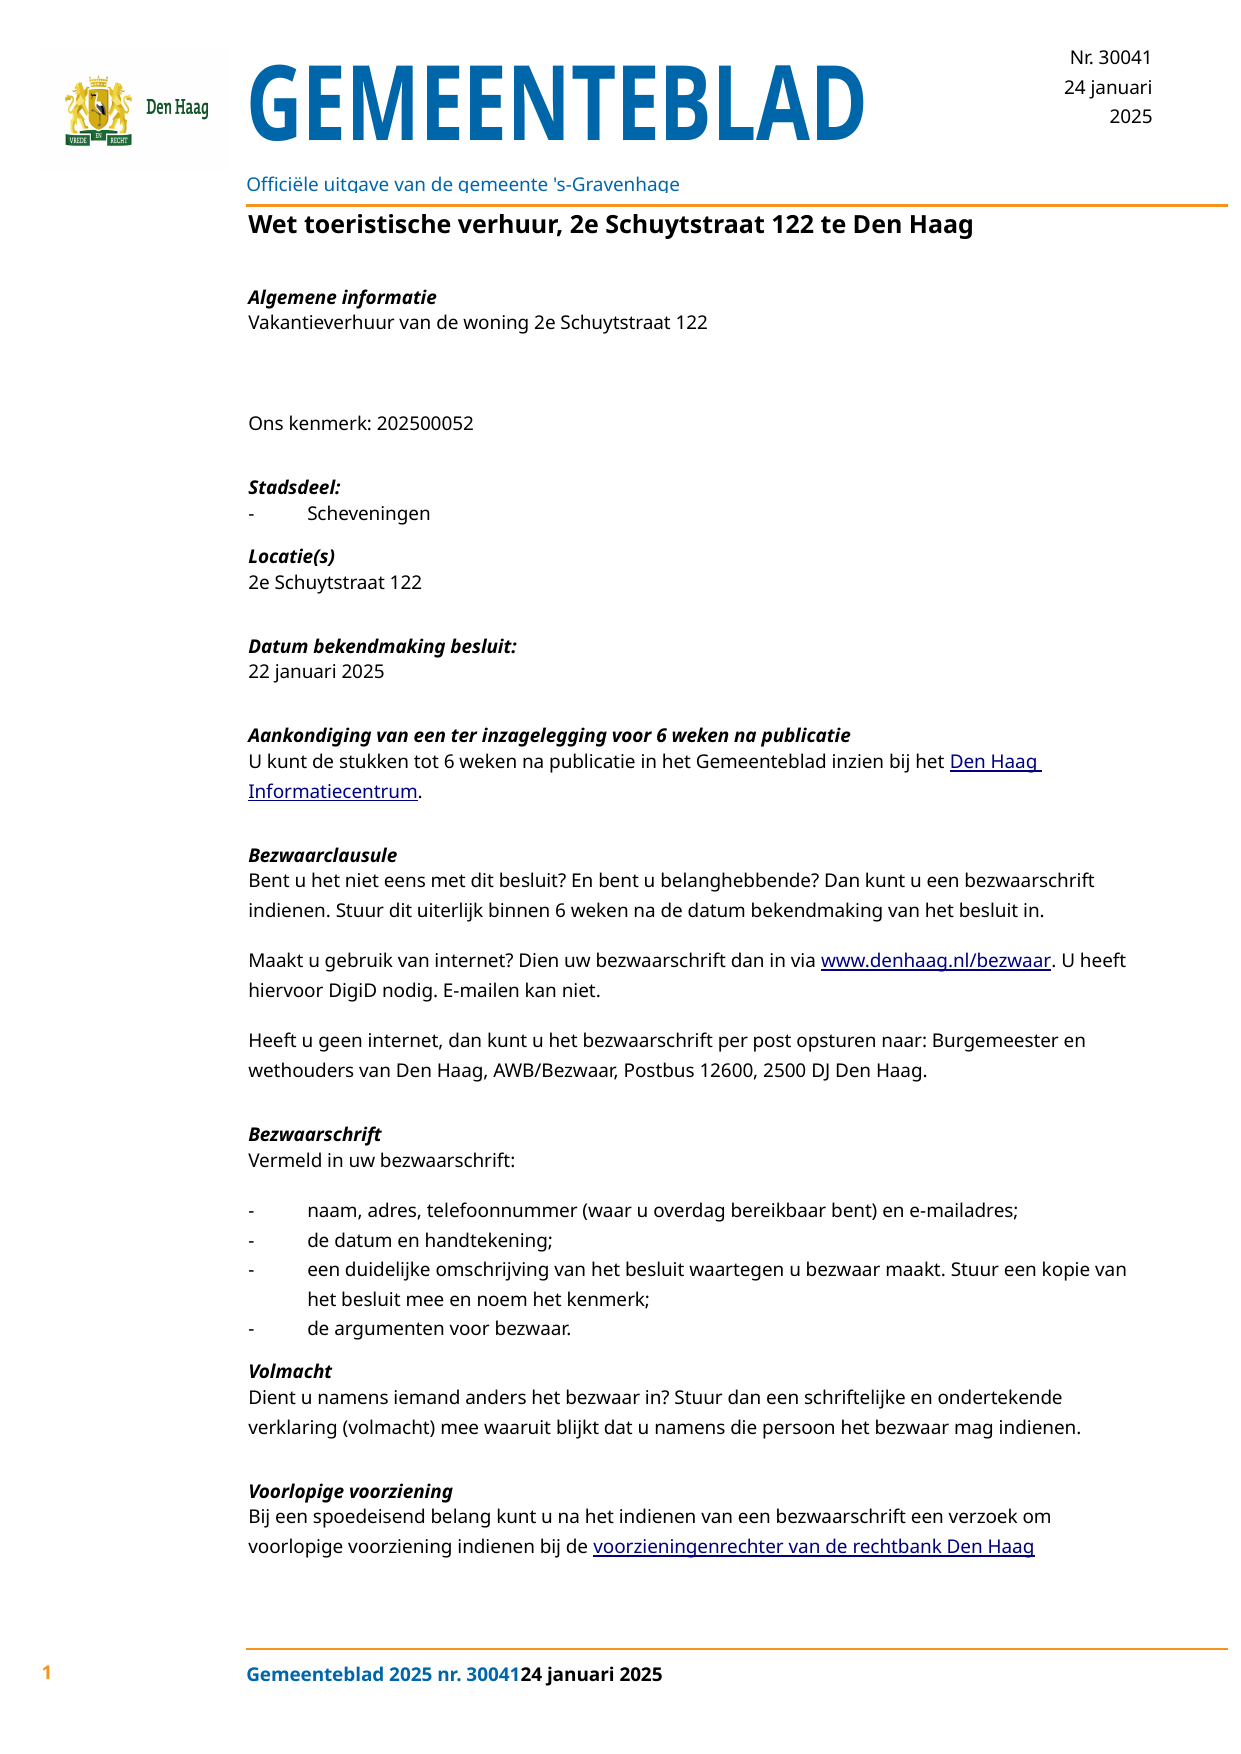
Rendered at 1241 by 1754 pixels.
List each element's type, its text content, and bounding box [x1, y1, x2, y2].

list Scheveningen [248, 500, 1152, 526]
text Stadsdeel: [248, 474, 1152, 500]
text Maakt u gebruik van internet? Dien uw bezwaarschrift dan in via www.denhaag.nl/bezwaar. U heeft hiervoor DigiD nodig. E-mailen kan niet. [248, 948, 1152, 1003]
text 22 januari 2025 [248, 659, 1152, 684]
text Bezwaarclausule [248, 842, 1152, 868]
text Voorlopige voorziening [248, 1478, 1152, 1504]
text Ons kenmerk: 202500052 [248, 410, 1152, 436]
text Locatie(s) [248, 543, 1152, 569]
text Wet toeristische verhuur, 2e Schuytstraat 122 te Den Haag [248, 207, 1152, 241]
text Aankondiging van een ter inzagelegging voor 6 weken na publicatie [248, 723, 1152, 748]
text Dient u namens iemand anders het bezwaar in? Stuur dan een schriftelijke en ondertekende verklaring (volmacht) mee waaruit blijkt dat u namens die persoon het bezwaar mag indienen. [248, 1384, 1152, 1440]
list naam, adres, telefoonnummer (waar u overdag bereikbaar bent) en e-mailadres; [248, 1197, 1152, 1223]
list de datum en handtekening; [248, 1227, 1152, 1253]
text Bent u het niet eens met dit besluit? En bent u belanghebbende? Dan kunt u een bezwaarschrift indienen. Stuur dit uiterlijk binnen 6 weken na de datum bekendmaking van het besluit in. [248, 868, 1152, 923]
text Bezwaarschrift [248, 1121, 1152, 1147]
text Volmacht [248, 1359, 1152, 1384]
text Bij een spoedeisend belang kunt u na het indienen van een bezwaarschrift een verzoek om voorlopige voorziening indienen bij de voorzieningenrechter van de rechtbank Den Haag [248, 1504, 1152, 1559]
text Vermeld in uw bezwaarschrift: [248, 1147, 1152, 1173]
text U kunt de stukken tot 6 weken na publicatie in het Gemeenteblad inzien bij het Den Haag Informatiecentrum. [248, 748, 1152, 804]
list de argumenten voor bezwaar. [248, 1316, 1152, 1341]
text Datum bekendmaking besluit: [248, 633, 1152, 659]
picture [41, 47, 231, 172]
text Algemene informatie [248, 284, 1152, 309]
text Vakantieverhuur van de woning 2e Schuytstraat 122 [248, 309, 1152, 335]
list een duidelijke omschrijving van het besluit waartegen u bezwaar maakt. Stuur een kopie van het besluit mee en noem het kenmerk; [248, 1256, 1152, 1312]
text Heeft u geen internet, dan kunt u het bezwaarschrift per post opsturen naar: Burgemeester en wethouders van Den Haag, AWB/Bezwaar, Postbus 12600, 2500 DJ Den Haag. [248, 1028, 1152, 1083]
text 2e Schuytstraat 122 [248, 569, 1152, 595]
